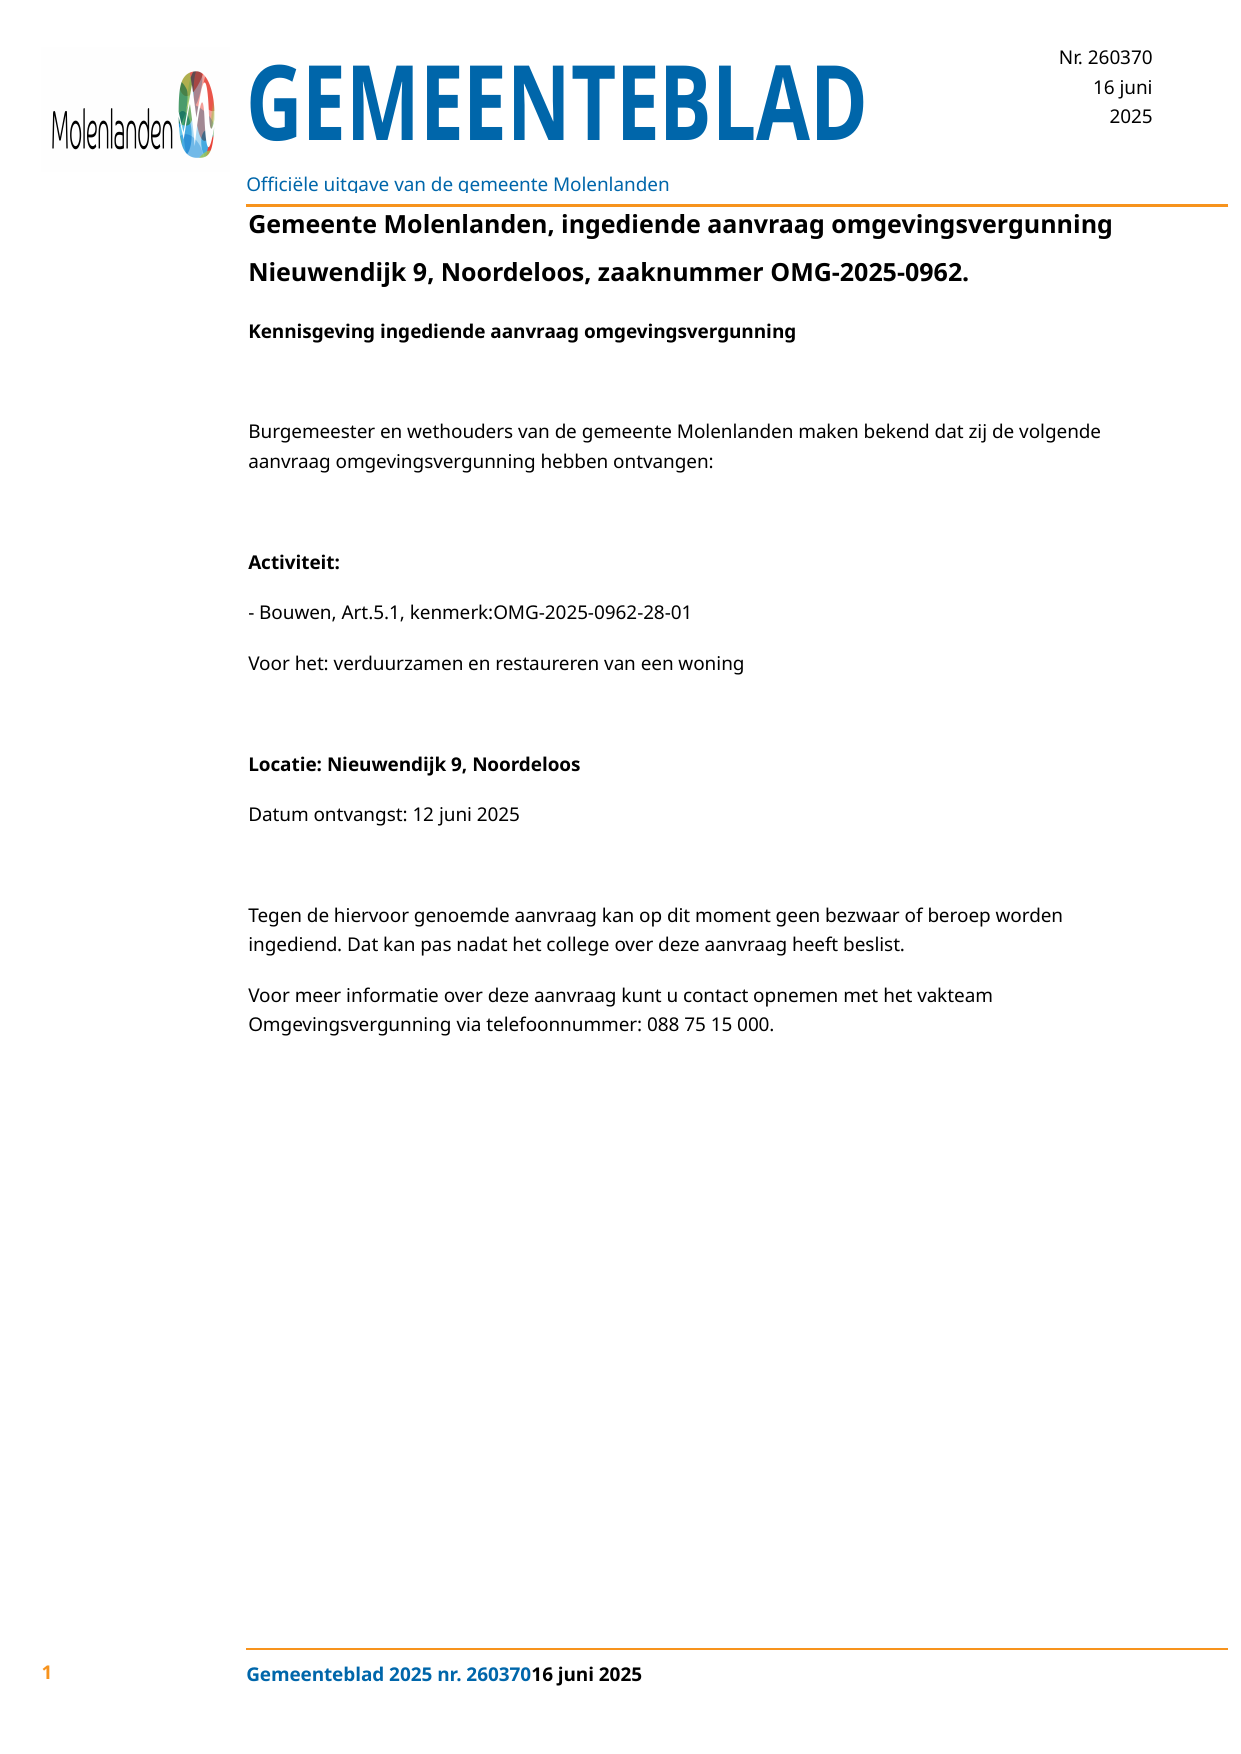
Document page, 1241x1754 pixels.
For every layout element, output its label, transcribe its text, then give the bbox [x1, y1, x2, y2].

text Voor het: verduurzamen en restaureren van een woning [248, 650, 1152, 676]
text Tegen de hiervoor genoemde aanvraag kan op dit moment geen bezwaar of beroep worden ingediend. Dat kan pas nadat het college over deze aanvraag heeft beslist. [248, 902, 1152, 957]
text Locatie: Nieuwendijk 9, Noordeloos [248, 751, 1152, 777]
text Activiteit: [248, 549, 1152, 575]
text Voor meer informatie over deze aanvraag kunt u contact opnemen met het vakteam Omgevingsvergunning via telefoonnummer: 088 75 15 000. [248, 982, 1152, 1037]
picture [41, 47, 231, 172]
text Burgemeester en wethouders van de gemeente Molenlanden maken bekend dat zij de volgende aanvraag omgevingsvergunning hebben ontvangen: [248, 419, 1152, 474]
text Gemeente Molenlanden, ingediende aanvraag omgevingsvergunning Nieuwendijk 9, Noordeloos, zaaknummer OMG-2025-0962. [248, 207, 1152, 288]
text - Bouwen, Art.5.1, kenmerk:OMG-2025-0962-28-01 [248, 599, 1152, 625]
text Kennisgeving ingediende aanvraag omgevingsvergunning [248, 318, 1152, 344]
text Datum ontvangst: 12 juni 2025 [248, 801, 1152, 827]
